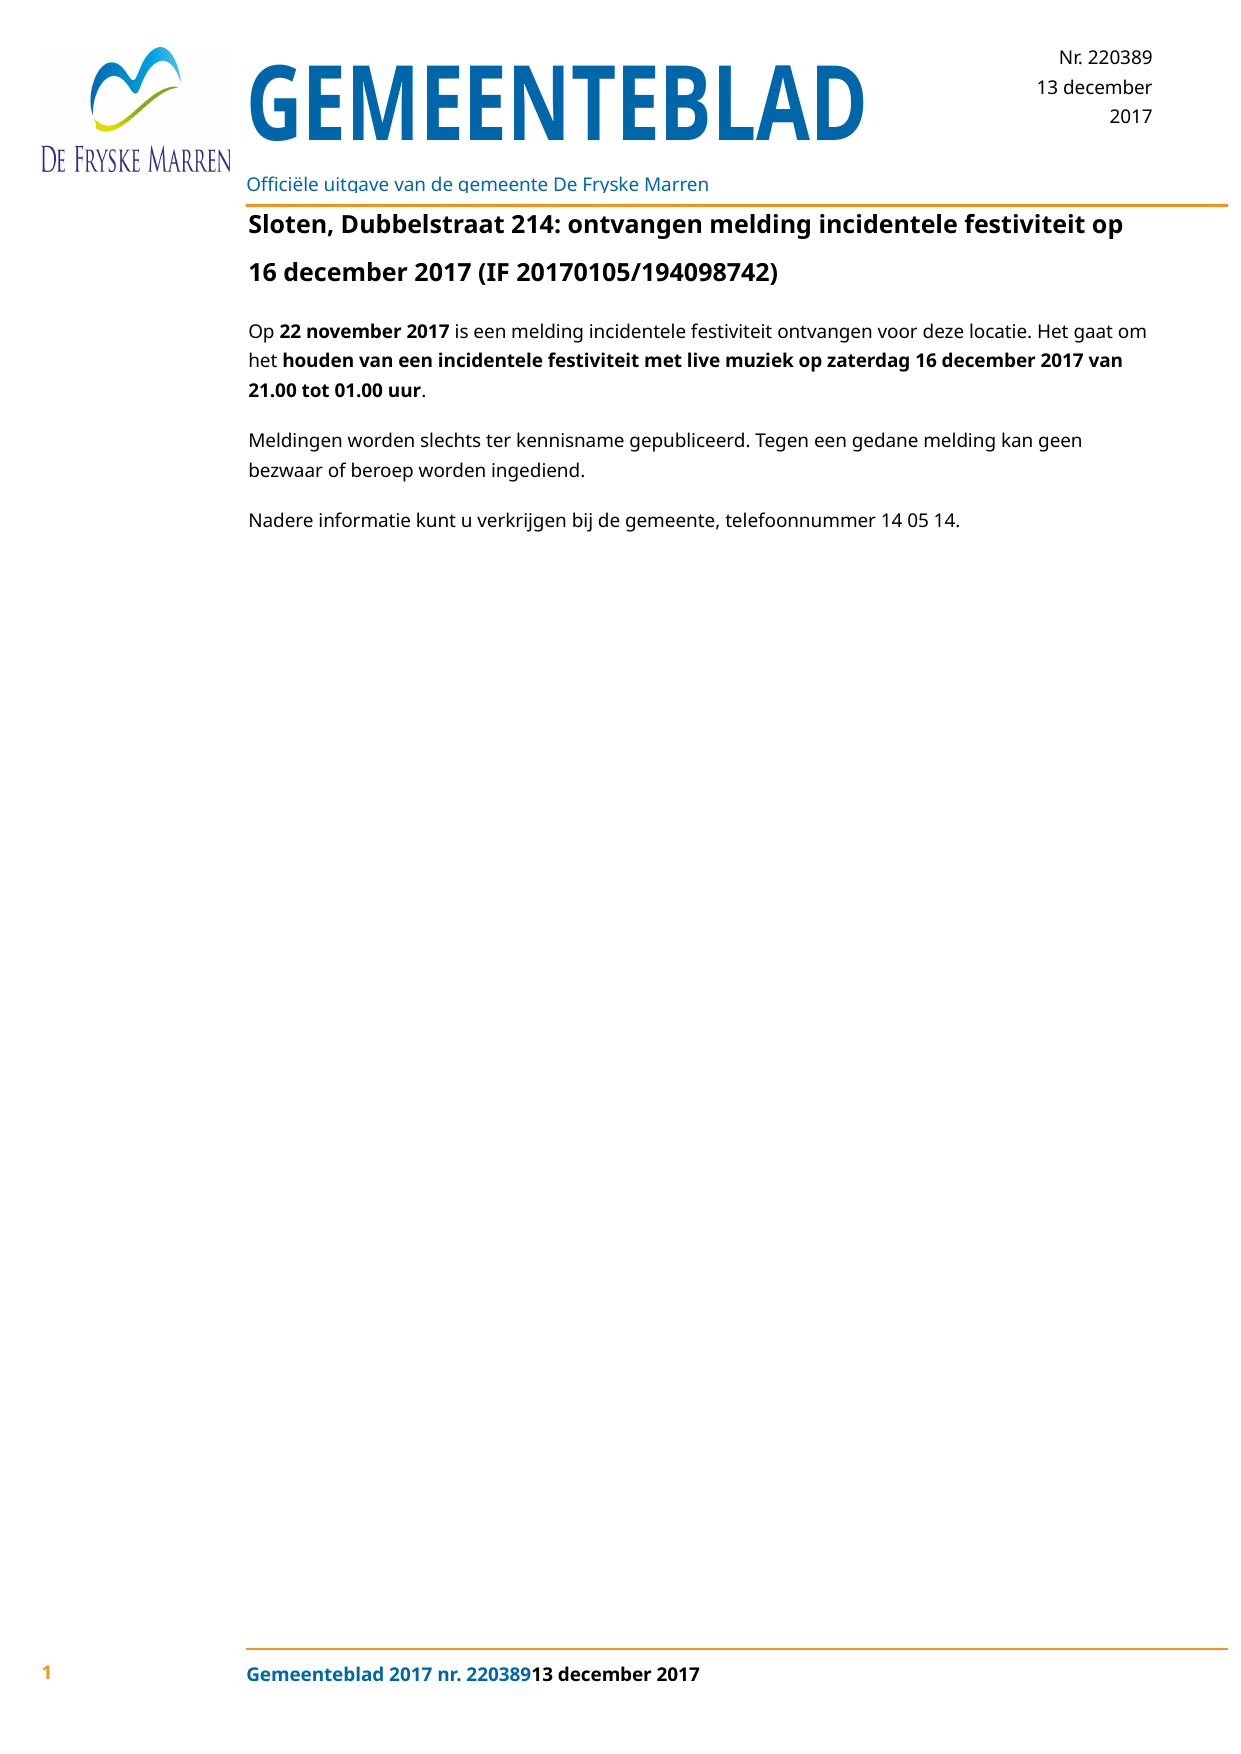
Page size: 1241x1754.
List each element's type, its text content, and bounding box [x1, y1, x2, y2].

text Nadere informatie kunt u verkrijgen bij de gemeente, telefoonnummer 14 05 14. [248, 507, 1152, 533]
text Op 22 november 2017 is een melding incidentele festiviteit ontvangen voor deze locatie. Het gaat om het houden van een incidentele festiviteit met live muziek op zaterdag 16 december 2017 van 21.00 tot 01.00 uur. [248, 318, 1152, 403]
text Meldingen worden slechts ter kennisname gepubliceerd. Tegen een gedane melding kan geen bezwaar of beroep worden ingediend. [248, 427, 1152, 483]
picture [41, 47, 231, 172]
text Sloten, Dubbelstraat 214: ontvangen melding incidentele festiviteit op 16 december 2017 (IF 20170105/194098742) [248, 207, 1152, 288]
